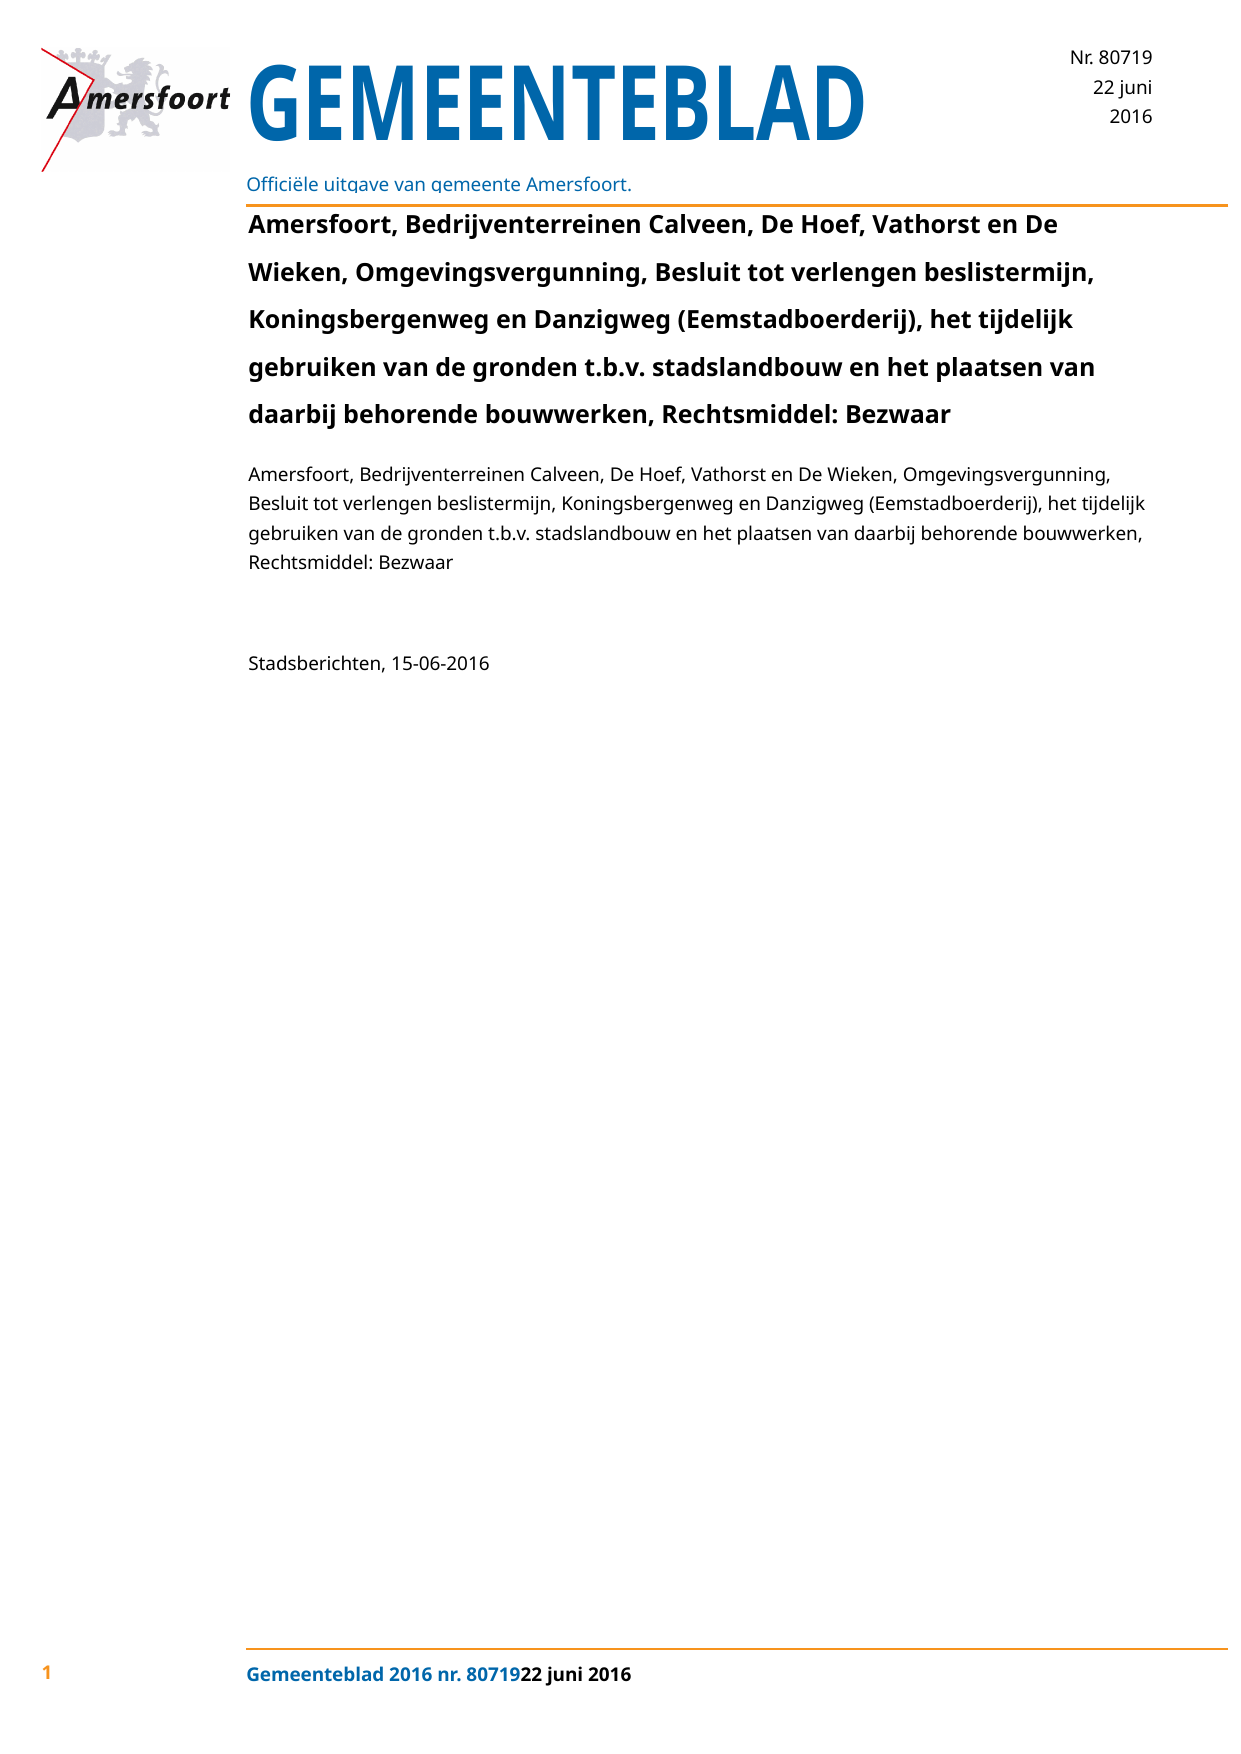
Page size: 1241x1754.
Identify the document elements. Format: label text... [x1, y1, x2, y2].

text Stadsberichten, 15-06-2016 [248, 650, 1152, 676]
text Amersfoort, Bedrijventerreinen Calveen, De Hoef, Vathorst en De Wieken, Omgevingsvergunning, Besluit tot verlengen beslistermijn, Koningsbergenweg en Danzigweg (Eemstadboerderij), het tijdelijk gebruiken van de gronden t.b.v. stadslandbouw en het plaatsen van daarbij behorende bouwwerken, Rechtsmiddel: Bezwaar [248, 461, 1152, 575]
text Amersfoort, Bedrijventerreinen Calveen, De Hoef, Vathorst en De Wieken, Omgevingsvergunning, Besluit tot verlengen beslistermijn, Koningsbergenweg en Danzigweg (Eemstadboerderij), het tijdelijk gebruiken van de gronden t.b.v. stadslandbouw en het plaatsen van daarbij behorende bouwwerken, Rechtsmiddel: Bezwaar [248, 207, 1152, 431]
picture [41, 47, 231, 172]
